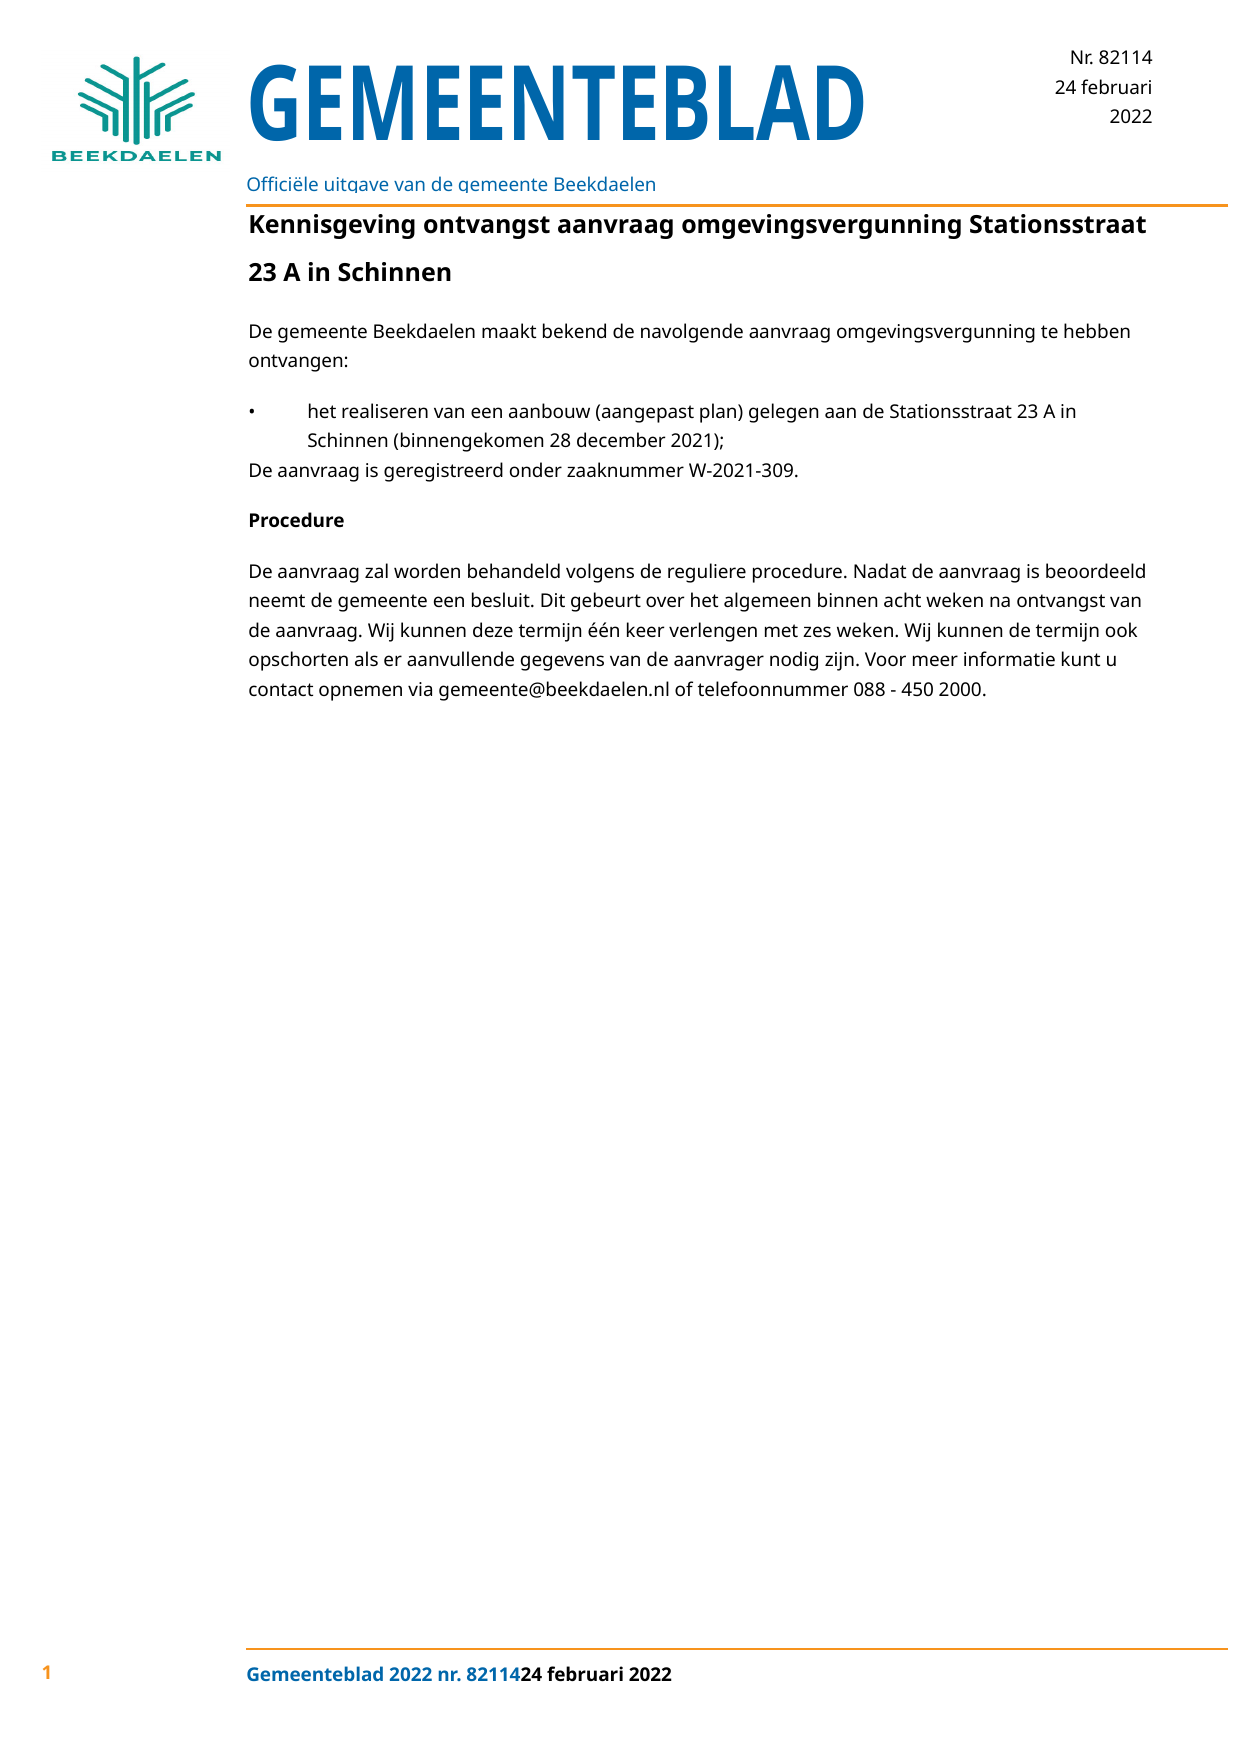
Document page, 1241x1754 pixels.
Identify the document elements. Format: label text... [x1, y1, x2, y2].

text Procedure [248, 507, 1152, 533]
text Kennisgeving ontvangst aanvraag omgevingsvergunning Stationsstraat 23 A in Schinnen [248, 207, 1152, 288]
text De gemeente Beekdaelen maakt bekend de navolgende aanvraag omgevingsvergunning te hebben ontvangen: [248, 318, 1152, 373]
text De aanvraag zal worden behandeld volgens de reguliere procedure. Nadat de aanvraag is beoordeeld neemt de gemeente een besluit. Dit gebeurt over het algemeen binnen acht weken na ontvangst van de aanvraag. Wij kunnen deze termijn één keer verlengen met zes weken. Wij kunnen de termijn ook opschorten als er aanvullende gegevens van de aanvrager nodig zijn. Voor meer informatie kunt u contact opnemen via gemeente@beekdaelen.nl of telefoonnummer 088 - 450 2000. [248, 558, 1152, 702]
text De aanvraag is geregistreerd onder zaaknummer W-2021-309. [248, 457, 1152, 483]
list het realiseren van een aanbouw (aangepast plan) gelegen aan de Stationsstraat 23 A in Schinnen (binnengekomen 28 december 2021); [248, 398, 1152, 453]
picture [41, 47, 231, 172]
